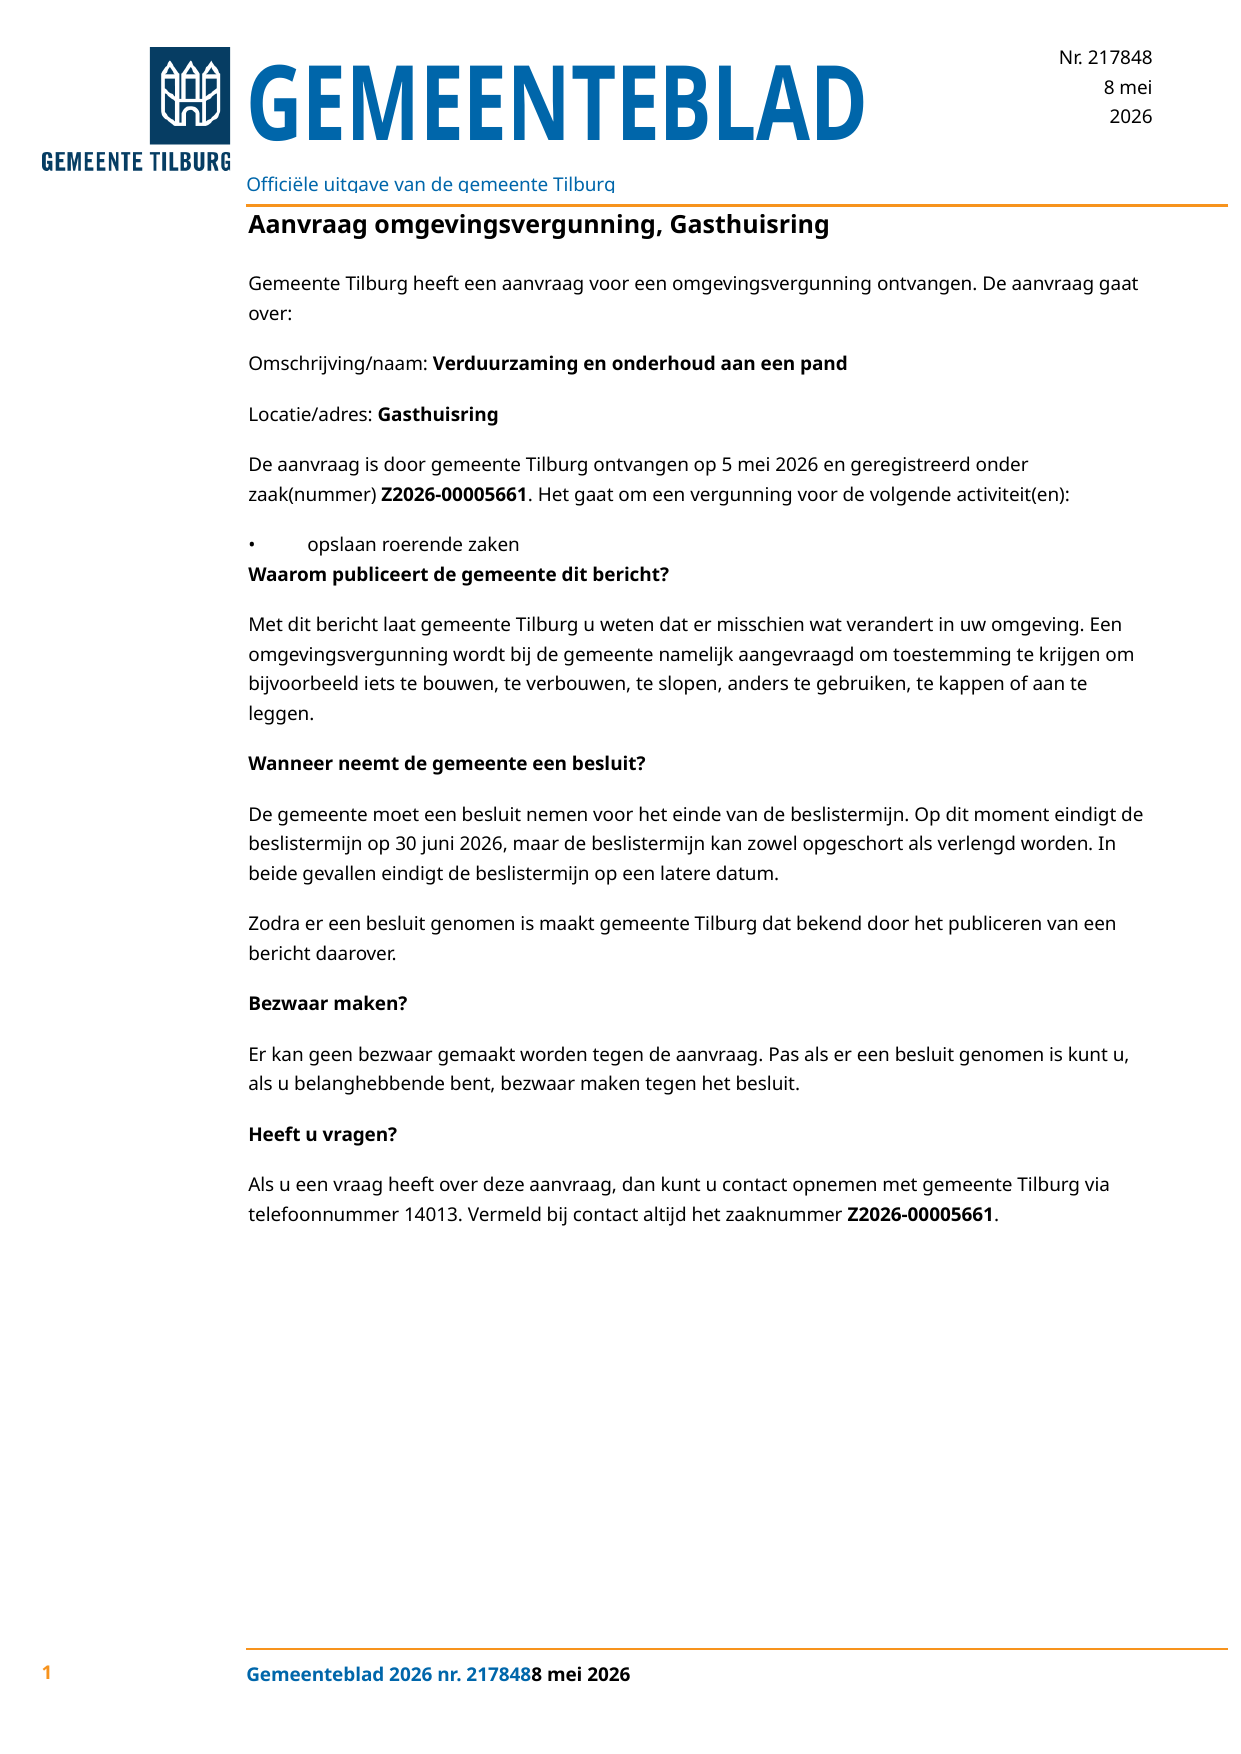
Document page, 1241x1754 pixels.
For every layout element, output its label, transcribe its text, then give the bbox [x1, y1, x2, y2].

text Aanvraag omgevingsvergunning, Gasthuisring [248, 207, 1152, 241]
text De aanvraag is door gemeente Tilburg ontvangen op 5 mei 2026 en geregistreerd onder zaak(nummer) Z2026-00005661. Het gaat om een vergunning voor de volgende activiteit(en): [248, 451, 1152, 506]
text Zodra er een besluit genomen is maakt gemeente Tilburg dat bekend door het publiceren van een bericht daarover. [248, 910, 1152, 966]
text Omschrijving/naam: Verduurzaming en onderhoud aan een pand [248, 350, 1152, 376]
text Wanneer neemt de gemeente een besluit? [248, 750, 1152, 776]
text Als u een vraag heeft over deze aanvraag, dan kunt u contact opnemen met gemeente Tilburg via telefoonnummer 14013. Vermeld bij contact altijd het zaaknummer Z2026-00005661. [248, 1171, 1152, 1226]
text Gemeente Tilburg heeft een aanvraag voor een omgevingsvergunning ontvangen. De aanvraag gaat over: [248, 270, 1152, 326]
text Er kan geen bezwaar gemaakt worden tegen de aanvraag. Pas als er een besluit genomen is kunt u, als u belanghebbende bent, bezwaar maken tegen het besluit. [248, 1041, 1152, 1096]
text Met dit bericht laat gemeente Tilburg u weten dat er misschien wat verandert in uw omgeving. Een omgevingsvergunning wordt bij de gemeente namelijk aangevraagd om toestemming te krijgen om bijvoorbeeld iets te bouwen, te verbouwen, te slopen, anders te gebruiken, te kappen of aan te leggen. [248, 611, 1152, 726]
text Bezwaar maken? [248, 990, 1152, 1016]
text Heeft u vragen? [248, 1121, 1152, 1146]
picture [41, 47, 231, 172]
list opslaan roerende zaken [248, 531, 1152, 557]
text Locatie/adres: Gasthuisring [248, 401, 1152, 426]
text De gemeente moet een besluit nemen voor het einde van de beslistermijn. Op dit moment eindigt de beslistermijn op 30 juni 2026, maar de beslistermijn kan zowel opgeschort als verlengd worden. In beide gevallen eindigt de beslistermijn op een latere datum. [248, 801, 1152, 886]
text Waarom publiceert de gemeente dit bericht? [248, 561, 1152, 586]
